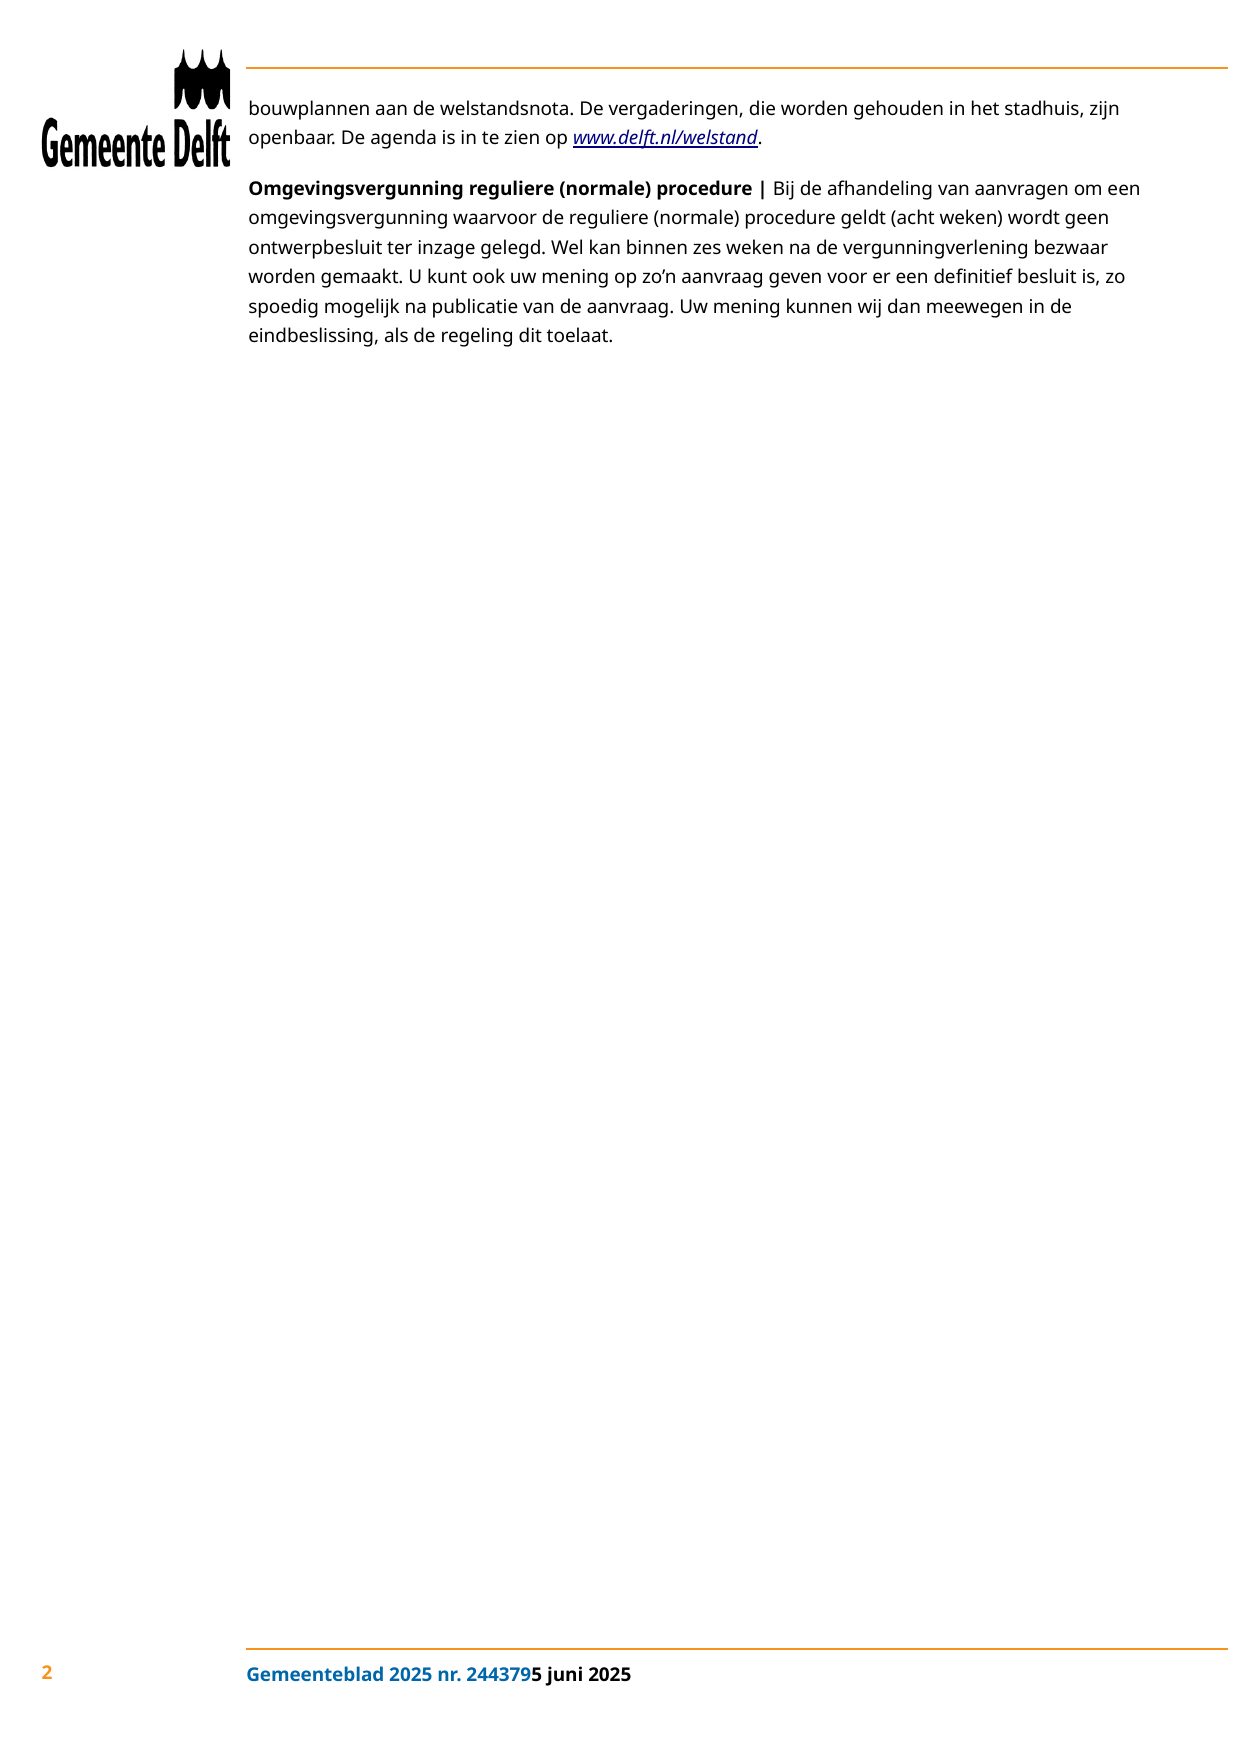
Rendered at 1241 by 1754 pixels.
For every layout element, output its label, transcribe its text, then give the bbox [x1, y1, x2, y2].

picture [41, 47, 231, 172]
text bouwplannen aan de welstandsnota. De vergaderingen, die worden gehouden in het stadhuis, zijn openbaar. De agenda is in te zien op www.delft.nl/welstand. [248, 95, 1152, 150]
text Omgevingsvergunning reguliere (normale) procedure | Bij de afhandeling van aanvragen om een omgevingsvergunning waarvoor de reguliere (normale) procedure geldt (acht weken) wordt geen ontwerpbesluit ter inzage gelegd. Wel kan binnen zes weken na de vergunningverlening bezwaar worden gemaakt. U kunt ook uw mening op zo’n aanvraag geven voor er een definitief besluit is, zo spoedig mogelijk na publicatie van de aanvraag. Uw mening kunnen wij dan meewegen in de eindbeslissing, als de regeling dit toelaat. [248, 175, 1152, 348]
